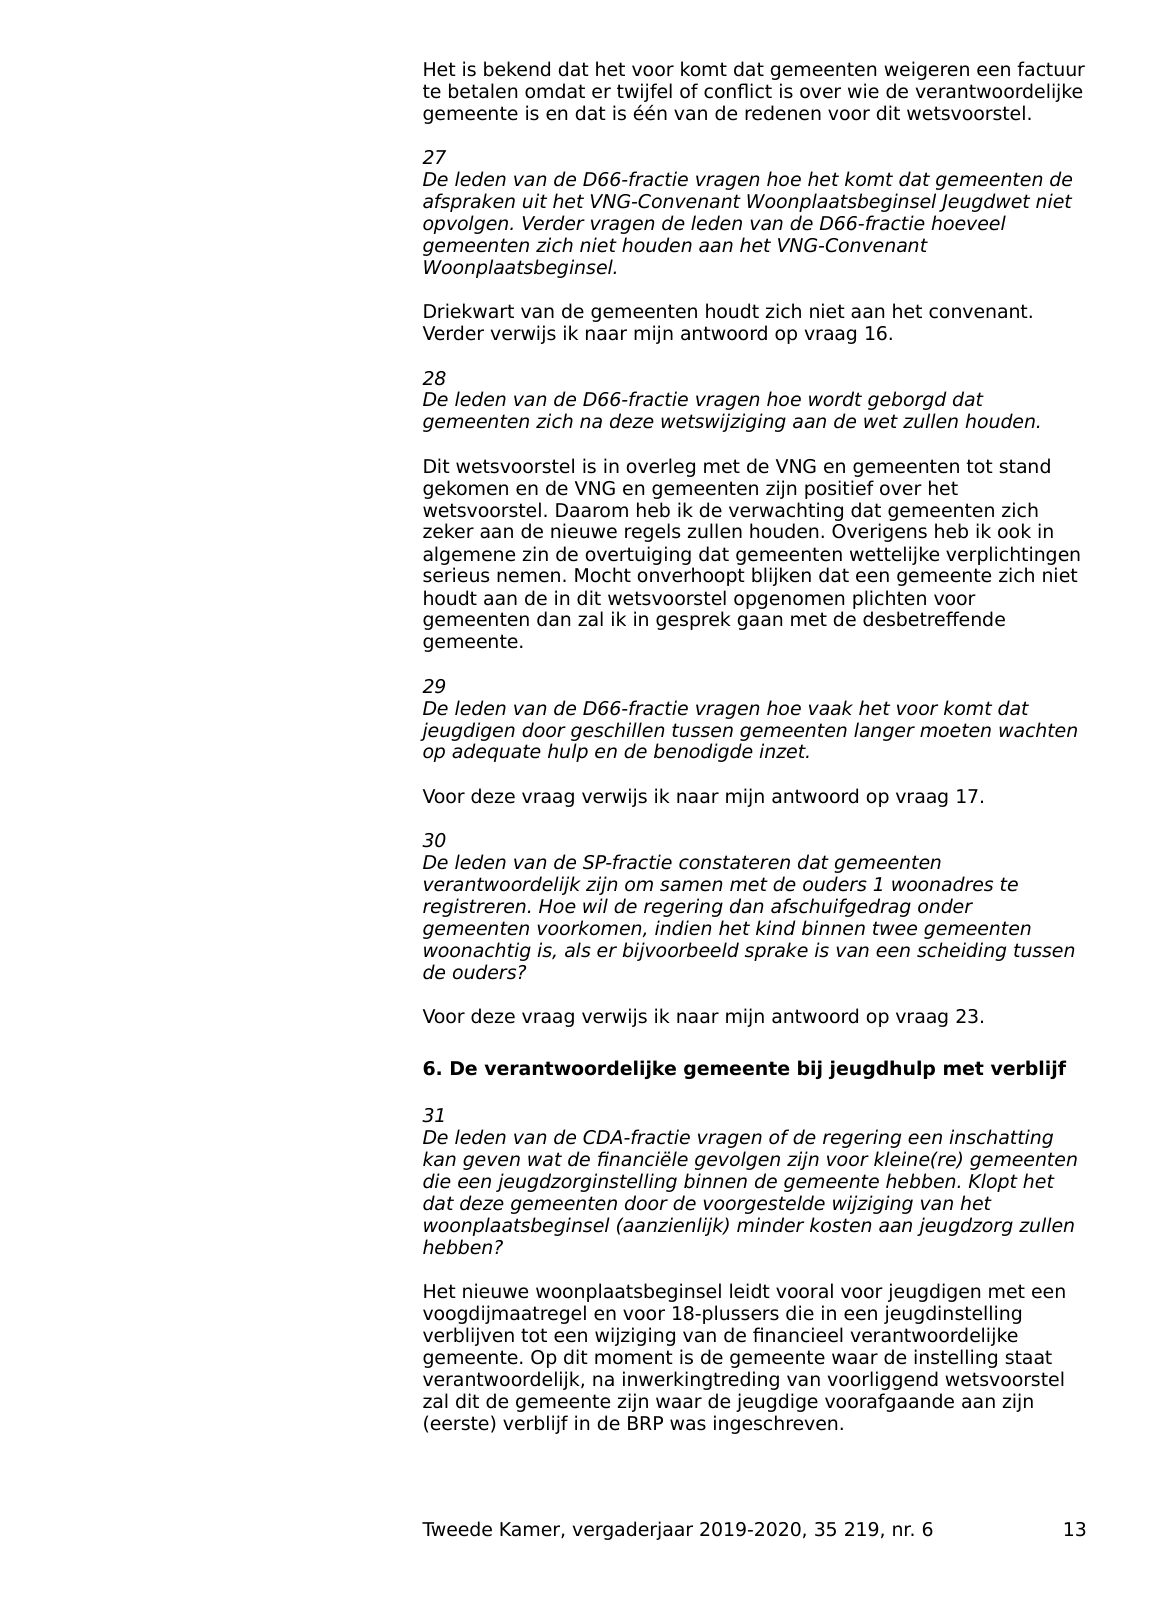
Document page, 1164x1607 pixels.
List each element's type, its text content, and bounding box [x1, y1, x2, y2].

text Voor deze vraag verwijs ik naar mijn antwoord op vraag 23. [422, 1006, 1087, 1028]
text De leden van de D66-fractie vragen hoe wordt geborgd dat gemeenten zich na deze wetswijziging aan de wet zullen houden. [422, 389, 1087, 433]
text De leden van de D66-fractie vragen hoe het komt dat gemeenten de afspraken uit het VNG-Convenant Woonplaatsbeginsel Jeugdwet niet opvolgen. Verder vragen de leden van de D66-fractie hoeveel gemeenten zich niet houden aan het VNG-Convenant Woonplaatsbeginsel. [422, 169, 1087, 279]
subtitle 6. De verantwoordelijke gemeente bij jeugdhulp met verblijf [422, 1058, 1087, 1080]
text 31 [422, 1105, 1087, 1127]
text Driekwart van de gemeenten houdt zich niet aan het convenant. Verder verwijs ik naar mijn antwoord op vraag 16. [422, 301, 1087, 345]
text De leden van de CDA-fractie vragen of de regering een inschatting kan geven wat de financiële gevolgen zijn voor kleine(re) gemeenten die een jeugdzorginstelling binnen de gemeente hebben. Klopt het dat deze gemeenten door de voorgestelde wijziging van het woonplaatsbeginsel (aanzienlijk) minder kosten aan jeugdzorg zullen hebben? [422, 1127, 1087, 1259]
text Het is bekend dat het voor komt dat gemeenten weigeren een factuur te betalen omdat er twijfel of conflict is over wie de verantwoordelijke gemeente is en dat is één van de redenen voor dit wetsvoorstel. [422, 59, 1087, 125]
text 27 [422, 147, 1087, 169]
text 29 [422, 676, 1087, 697]
text Voor deze vraag verwijs ik naar mijn antwoord op vraag 17. [422, 786, 1087, 808]
text 28 [422, 367, 1087, 389]
text De leden van de D66-fractie vragen hoe vaak het voor komt dat jeugdigen door geschillen tussen gemeenten langer moeten wachten op adequate hulp en de benodigde inzet. [422, 697, 1087, 763]
text Dit wetsvoorstel is in overleg met de VNG en gemeenten tot stand gekomen en de VNG en gemeenten zijn positief over het wetsvoorstel. Daarom heb ik de verwachting dat gemeenten zich zeker aan de nieuwe regels zullen houden. Overigens heb ik ook in algemene zin de overtuiging dat gemeenten wettelijke verplichtingen serieus nemen. Mocht onverhoopt blijken dat een gemeente zich niet houdt aan de in dit wetsvoorstel opgenomen plichten voor gemeenten dan zal ik in gesprek gaan met de desbetreffende gemeente. [422, 456, 1087, 653]
text 30 [422, 830, 1087, 852]
text De leden van de SP-fractie constateren dat gemeenten verantwoordelijk zijn om samen met de ouders 1 woonadres te registreren. Hoe wil de regering dan afschuifgedrag onder gemeenten voorkomen, indien het kind binnen twee gemeenten woonachtig is, als er bijvoorbeeld sprake is van een scheiding tussen de ouders? [422, 852, 1087, 984]
text Het nieuwe woonplaatsbeginsel leidt vooral voor jeugdigen met een voogdijmaatregel en voor 18-plussers die in een jeugdinstelling verblijven tot een wijziging van de financieel verantwoordelijke gemeente. Op dit moment is de gemeente waar de instelling staat verantwoordelijk, na inwerkingtreding van voorliggend wetsvoorstel zal dit de gemeente zijn waar de jeugdige voorafgaande aan zijn (eerste) verblijf in de BRP was ingeschreven. [422, 1281, 1087, 1435]
